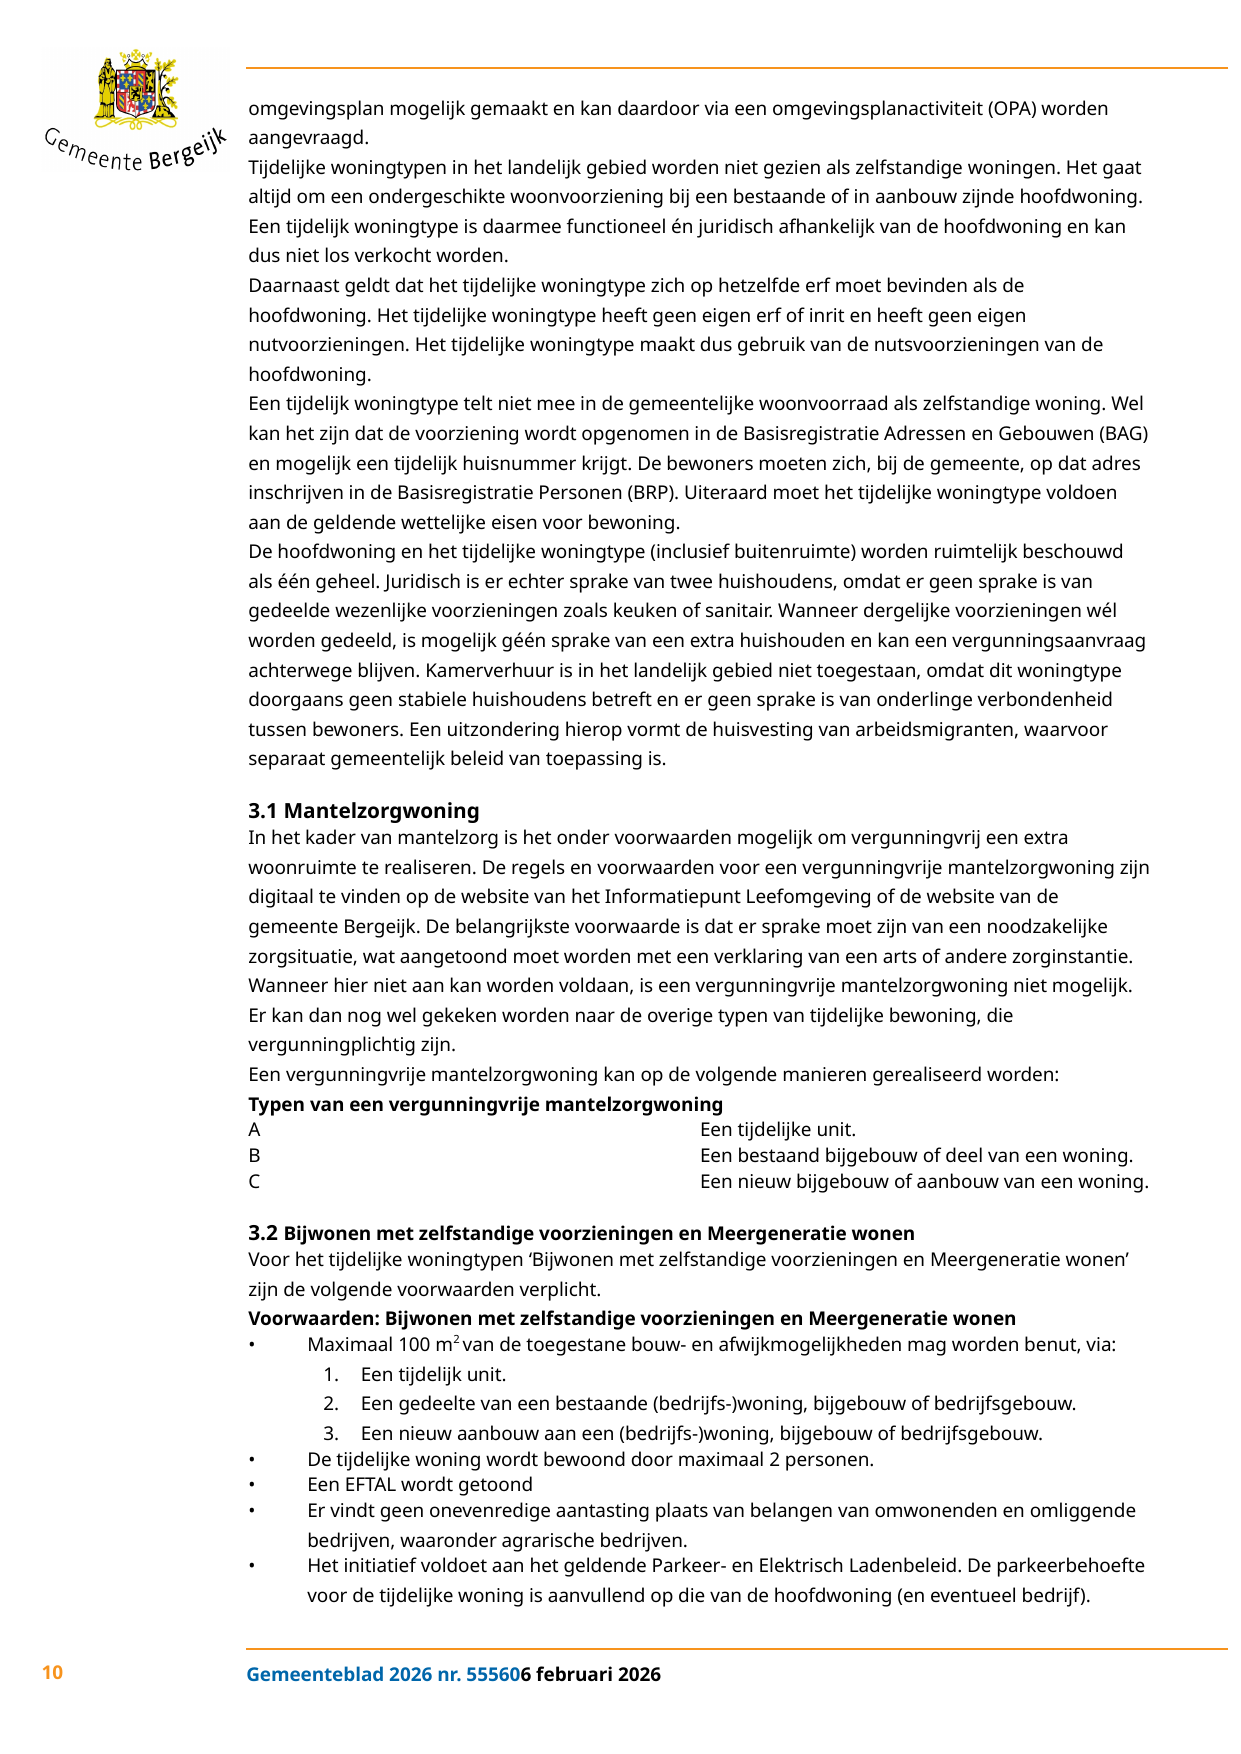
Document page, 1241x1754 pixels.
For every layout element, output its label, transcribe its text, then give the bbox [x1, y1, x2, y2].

text Een tijdelijk woningtype telt niet mee in de gemeentelijke woonvoorraad als zelfstandige woning. Wel kan het zijn dat de voorziening wordt opgenomen in de Basisregistratie Adressen en Gebouwen (BAG) en mogelijk een tijdelijk huisnummer krijgt. De bewoners moeten zich, bij de gemeente, op dat adres inschrijven in de Basisregistratie Personen (BRP). Uiteraard moet het tijdelijke woningtype voldoen aan de geldende wettelijke eisen voor bewoning. [248, 391, 1152, 535]
text Tijdelijke woningtypen in het landelijk gebied worden niet gezien als zelfstandige woningen. Het gaat altijd om een ondergeschikte woonvoorziening bij een bestaande of in aanbouw zijnde hoofdwoning. Een tijdelijk woningtype is daarmee functioneel én juridisch afhankelijk van de hoofdwoning en kan dus niet los verkocht worden. [248, 154, 1152, 268]
table_cell Een bestaand bijgebouw of deel van een woning. [700, 1142, 1152, 1168]
table_cell Maximaal 100 m2 van de toegestane bouw- en afwijkmogelijkheden mag worden benut, via: Een tijdelijk unit. Een gedeelte van een bestaande (bedrijfs-)woning, bijgebouw of bedrijfsgebouw. Een nieuw aanbouw aan een (bedrijfs-)woning, bijgebouw of bedrijfsgebouw. [248, 1331, 1152, 1446]
table_cell Er vindt geen onevenredige aantasting plaats van belangen van omwonenden en omliggende bedrijven, waaronder agrarische bedrijven. [248, 1497, 1152, 1552]
text 3.1 Mantelzorgwoning [248, 796, 1152, 824]
text omgevingsplan mogelijk gemaakt en kan daardoor via een omgevingsplanactiviteit (OPA) worden aangevraagd. [248, 95, 1152, 150]
text 3.2 Bijwonen met zelfstandige voorzieningen en Meergeneratie wonen [248, 1218, 1152, 1246]
table_cell Het initiatief voldoet aan het geldende Parkeer- en Elektrisch Ladenbeleid. De parkeerbehoefte voor de tijdelijke woning is aanvullend op die van de hoofdwoning (en eventueel bedrijf). [248, 1553, 1152, 1608]
text Daarnaast geldt dat het tijdelijke woningtype zich op hetzelfde erf moet bevinden als de hoofdwoning. Het tijdelijke woningtype heeft geen eigen erf of inrit en heeft geen eigen nutvoorzieningen. Het tijdelijke woningtype maakt dus gebruik van de nutsvoorzieningen van de hoofdwoning. [248, 272, 1152, 387]
table_cell A [248, 1117, 700, 1142]
table_cell De tijdelijke woning wordt bewoond door maximaal 2 personen. [248, 1446, 1152, 1471]
text Voor het tijdelijke woningtypen ‘Bijwonen met zelfstandige voorzieningen en Meergeneratie wonen’ zijn de volgende voorwaarden verplicht. [248, 1246, 1152, 1302]
table_header Typen van een vergunningvrije mantelzorgwoning [248, 1091, 1152, 1117]
table_cell B [248, 1142, 700, 1168]
picture [41, 47, 231, 172]
table_cell Een nieuw bijgebouw of aanbouw van een woning. [700, 1168, 1152, 1194]
table_cell C [248, 1168, 700, 1194]
text In het kader van mantelzorg is het onder voorwaarden mogelijk om vergunningvrij een extra woonruimte te realiseren. De regels en voorwaarden voor een vergunningvrije mantelzorgwoning zijn digitaal te vinden op de website van het Informatiepunt Leefomgeving of de website van de gemeente Bergeijk. De belangrijkste voorwaarde is dat er sprake moet zijn van een noodzakelijke zorgsituatie, wat aangetoond moet worden met een verklaring van een arts of andere zorginstantie. Wanneer hier niet aan kan worden voldaan, is een vergunningvrije mantelzorgwoning niet mogelijk. Er kan dan nog wel gekeken worden naar de overige typen van tijdelijke bewoning, die vergunningplichtig zijn. [248, 824, 1152, 1057]
table_cell Een tijdelijke unit. [700, 1117, 1152, 1142]
text Een vergunningvrije mantelzorgwoning kan op de volgende manieren gerealiseerd worden: [248, 1061, 1152, 1087]
table_header Voorwaarden: Bijwonen met zelfstandige voorzieningen en Meergeneratie wonen [248, 1306, 1152, 1331]
text De hoofdwoning en het tijdelijke woningtype (inclusief buitenruimte) worden ruimtelijk beschouwd als één geheel. Juridisch is er echter sprake van twee huishoudens, omdat er geen sprake is van gedeelde wezenlijke voorzieningen zoals keuken of sanitair. Wanneer dergelijke voorzieningen wél worden gedeeld, is mogelijk géén sprake van een extra huishouden en kan een vergunningsaanvraag achterwege blijven. Kamerverhuur is in het landelijk gebied niet toegestaan, omdat dit woningtype doorgaans geen stabiele huishoudens betreft en er geen sprake is van onderlinge verbondenheid tussen bewoners. Een uitzondering hierop vormt de huisvesting van arbeidsmigranten, waarvoor separaat gemeentelijk beleid van toepassing is. [248, 538, 1152, 771]
table_cell Een EFTAL wordt getoond [248, 1471, 1152, 1497]
